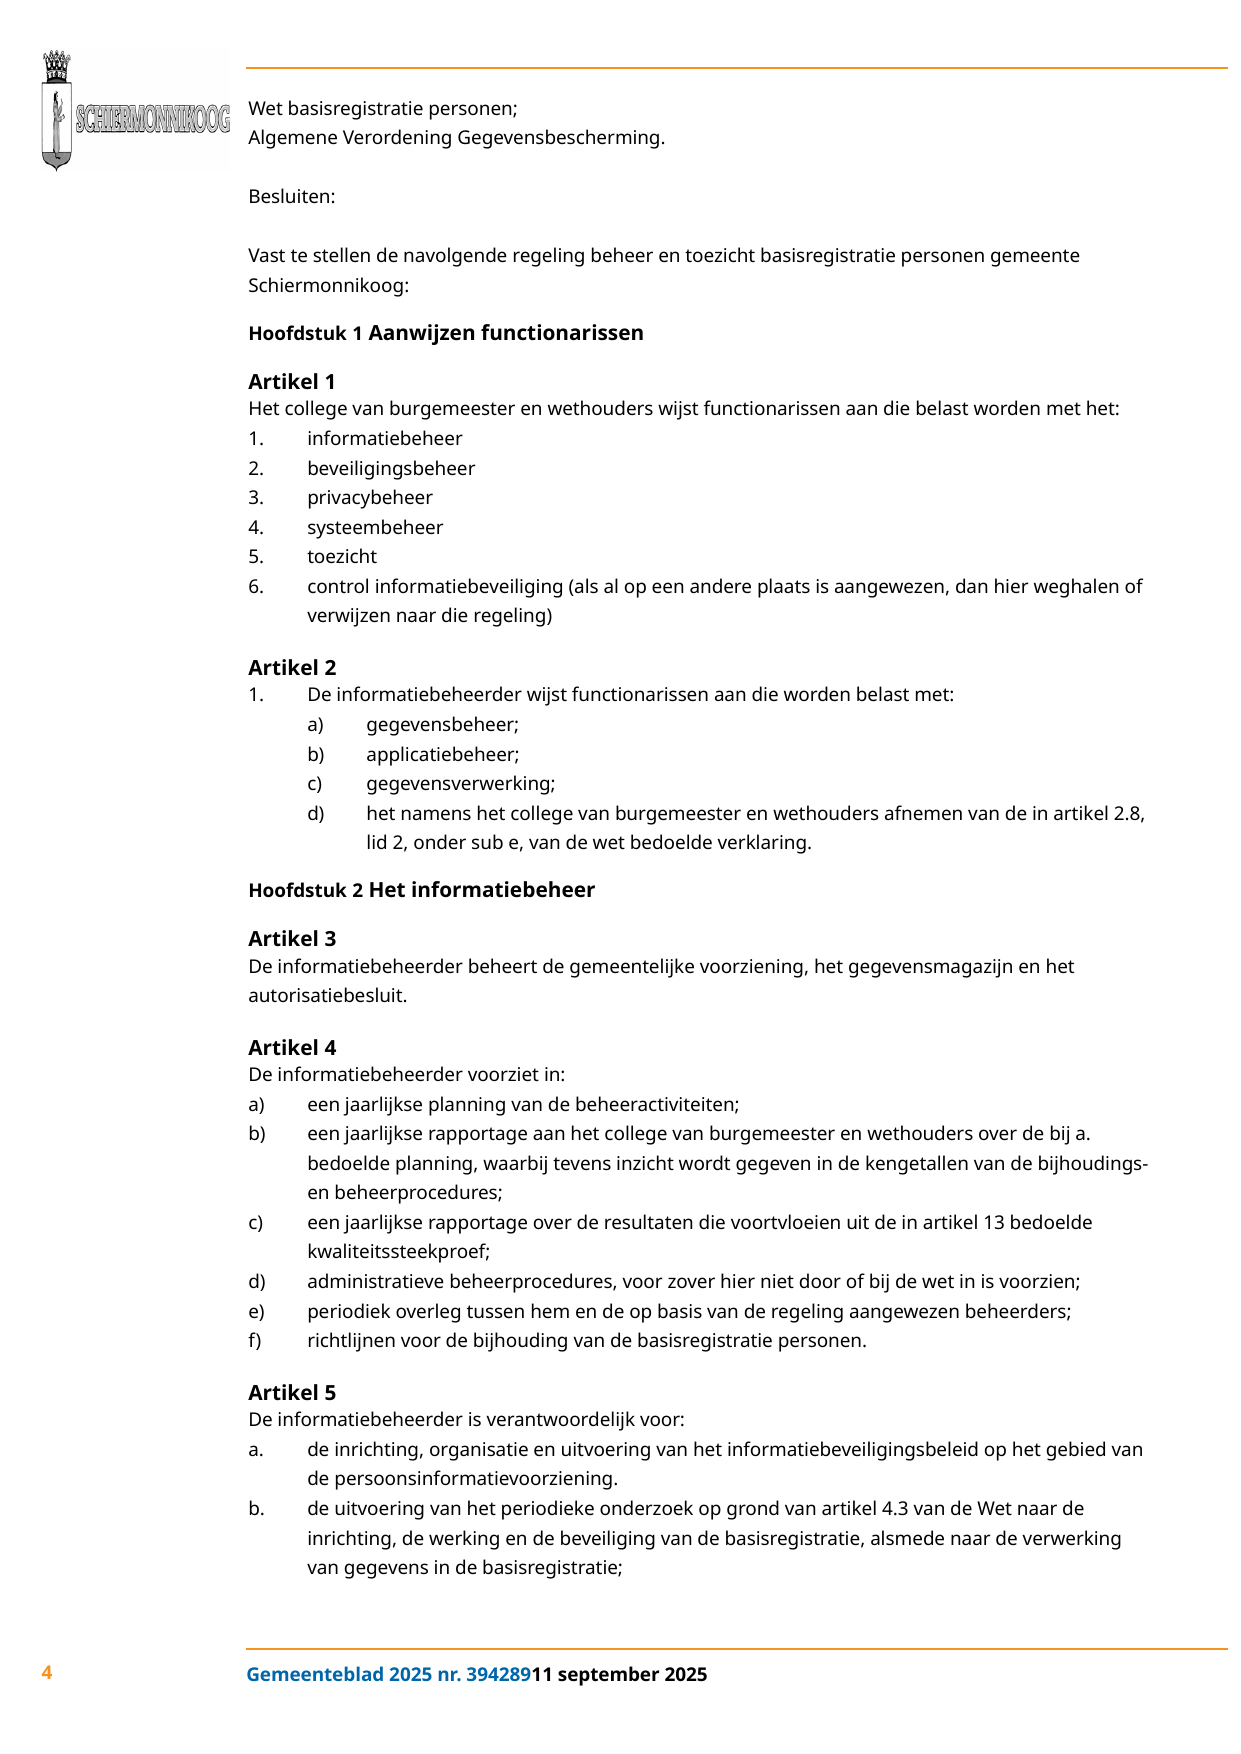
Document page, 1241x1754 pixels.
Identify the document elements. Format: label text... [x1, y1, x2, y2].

list toezicht [248, 543, 1152, 569]
list het namens het college van burgemeester en wethouders afnemen van de in artikel 2.8, lid 2, onder sub e, van de wet bedoelde verklaring. [307, 800, 1152, 855]
text Wet basisregistratie personen; [248, 95, 1152, 121]
text Vast te stellen de navolgende regeling beheer en toezicht basisregistratie personen gemeente Schiermonnikoog: [248, 243, 1152, 298]
text Besluiten: [248, 183, 1152, 209]
list gegevensbeheer; [307, 711, 1152, 737]
list de inrichting, organisatie en uitvoering van het informatiebeveiligingsbeleid op het gebied van de persoonsinformatievoorziening. [248, 1436, 1152, 1491]
list De informatiebeheerder wijst functionarissen aan die worden belast met: [248, 682, 1152, 707]
list informatiebeheer [248, 425, 1152, 451]
text Artikel 5 [248, 1378, 1152, 1406]
list de uitvoering van het periodieke onderzoek op grond van artikel 4.3 van de Wet naar de inrichting, de werking en de beveiliging van de basisregistratie, alsmede naar de verwerking van gegevens in de basisregistratie; [248, 1495, 1152, 1580]
picture [41, 47, 231, 172]
text De informatiebeheerder beheert de gemeentelijke voorziening, het gegevensmagazijn en het autorisatiebesluit. [248, 953, 1152, 1008]
list applicatiebeheer; [307, 741, 1152, 766]
text De informatiebeheerder is verantwoordelijk voor: [248, 1406, 1152, 1432]
list richtlijnen voor de bijhouding van de basisregistratie personen. [248, 1327, 1152, 1353]
text Artikel 3 [248, 924, 1152, 953]
text Artikel 2 [248, 653, 1152, 682]
list beveiligingsbeheer [248, 455, 1152, 481]
list een jaarlijkse rapportage over de resultaten die voortvloeien uit de in artikel 13 bedoelde kwaliteitssteekproef; [248, 1209, 1152, 1264]
list gegevensverwerking; [307, 770, 1152, 796]
list systeembeheer [248, 514, 1152, 540]
text Algemene Verordening Gegevensbescherming. [248, 124, 1152, 150]
list een jaarlijkse planning van de beheeractiviteiten; [248, 1091, 1152, 1117]
text Artikel 1 [248, 367, 1152, 396]
list control informatiebeveiliging (als al op een andere plaats is aangewezen, dan hier weghalen of verwijzen naar die regeling) [248, 573, 1152, 628]
list een jaarlijkse rapportage aan het college van burgemeester en wethouders over de bij a. bedoelde planning, waarbij tevens inzicht wordt gegeven in de kengetallen van de bijhoudings- en beheerprocedures; [248, 1120, 1152, 1205]
list privacybeheer [248, 484, 1152, 510]
text Artikel 4 [248, 1033, 1152, 1061]
text Hoofdstuk 1 Aanwijzen functionarissen [248, 318, 1152, 346]
list administratieve beheerprocedures, voor zover hier niet door of bij de wet in is voorzien; [248, 1268, 1152, 1294]
text Hoofdstuk 2 Het informatiebeheer [248, 875, 1152, 903]
text Het college van burgemeester en wethouders wijst functionarissen aan die belast worden met het: [248, 396, 1152, 421]
list periodiek overleg tussen hem en de op basis van de regeling aangewezen beheerders; [248, 1298, 1152, 1324]
text De informatiebeheerder voorziet in: [248, 1061, 1152, 1087]
